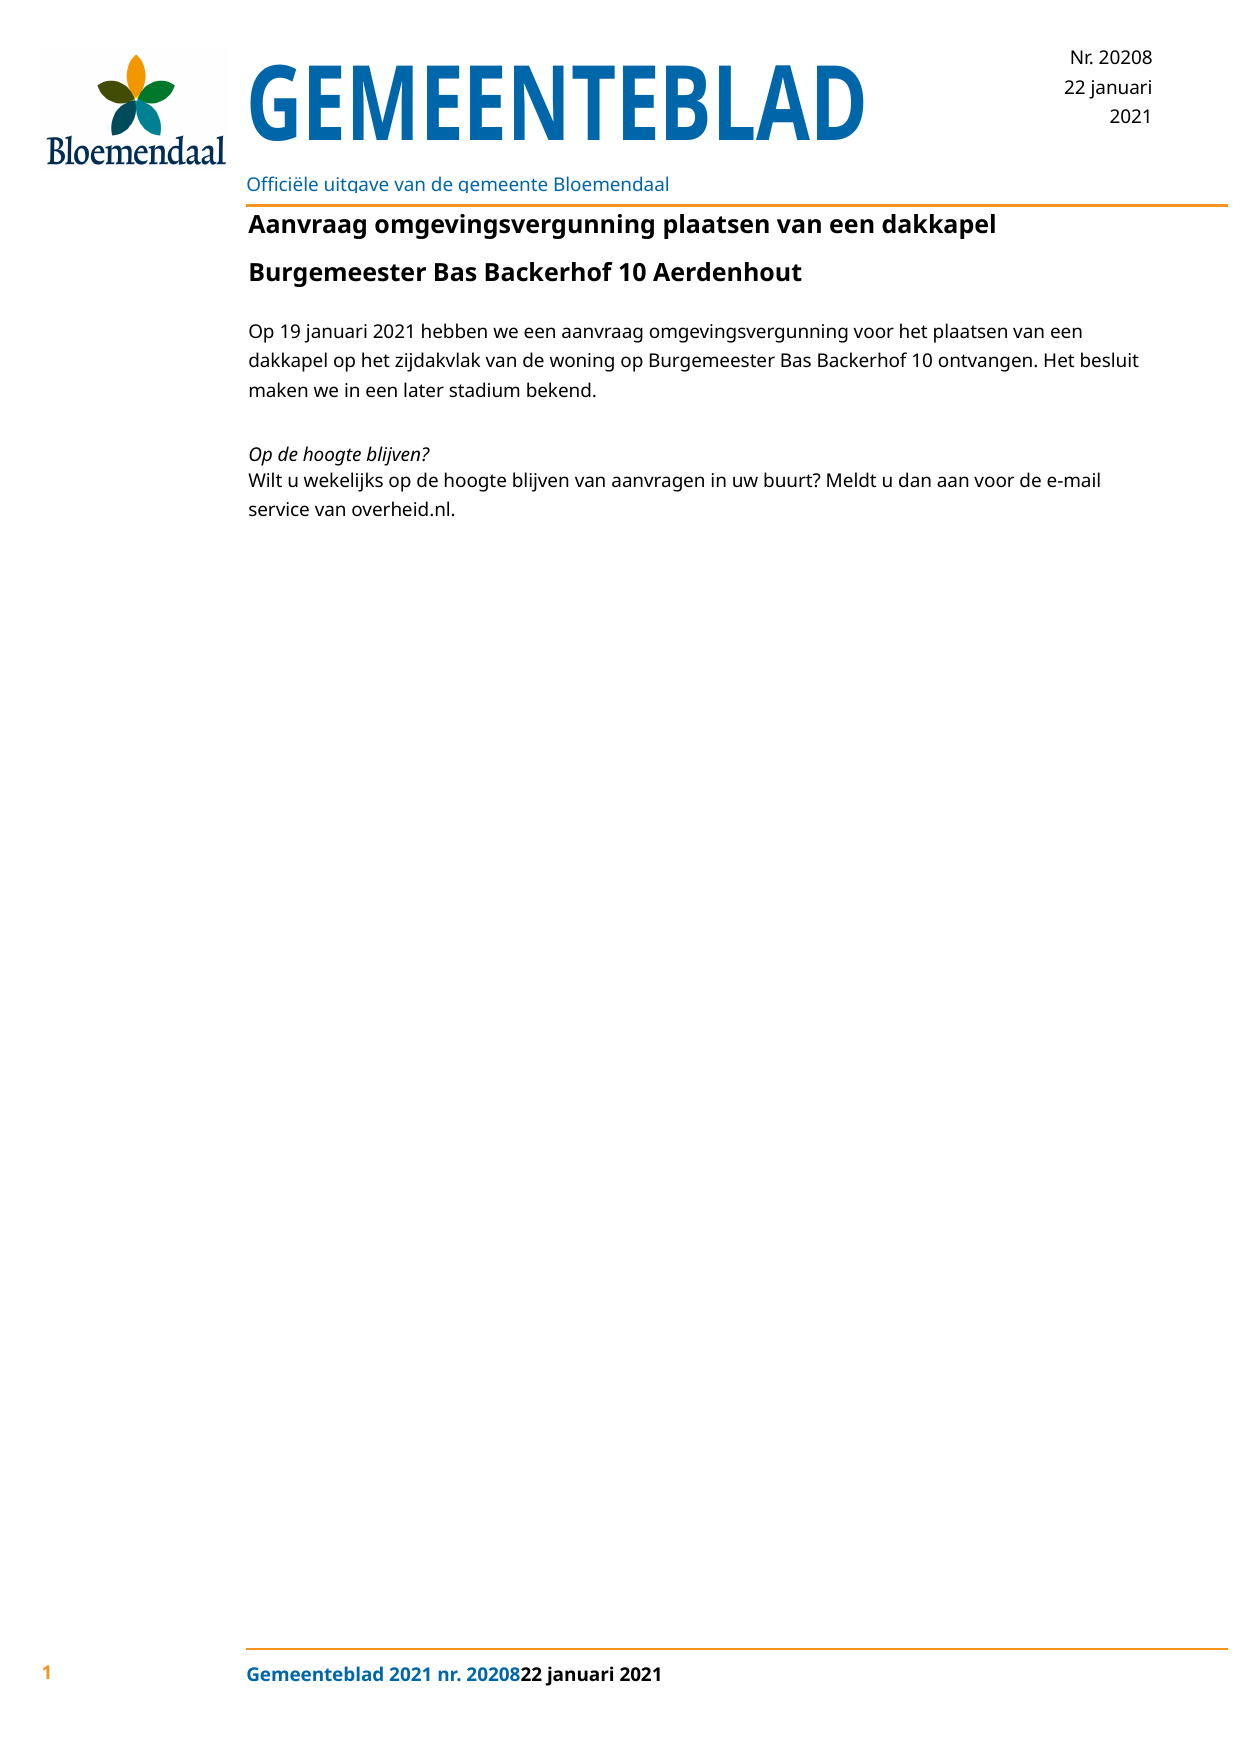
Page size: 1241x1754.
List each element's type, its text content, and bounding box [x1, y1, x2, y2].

text Aanvraag omgevingsvergunning plaatsen van een dakkapel Burgemeester Bas Backerhof 10 Aerdenhout [248, 207, 1152, 288]
text Op 19 januari 2021 hebben we een aanvraag omgevingsvergunning voor het plaatsen van een dakkapel op het zijdakvlak van de woning op Burgemeester Bas Backerhof 10 ontvangen. Het besluit maken we in een later stadium bekend. [248, 318, 1152, 403]
text Op de hoogte blijven? [248, 441, 1152, 467]
picture [41, 47, 231, 172]
text Wilt u wekelijks op de hoogte blijven van aanvragen in uw buurt? Meldt u dan aan voor de e-mail service van overheid.nl. [248, 467, 1152, 522]
